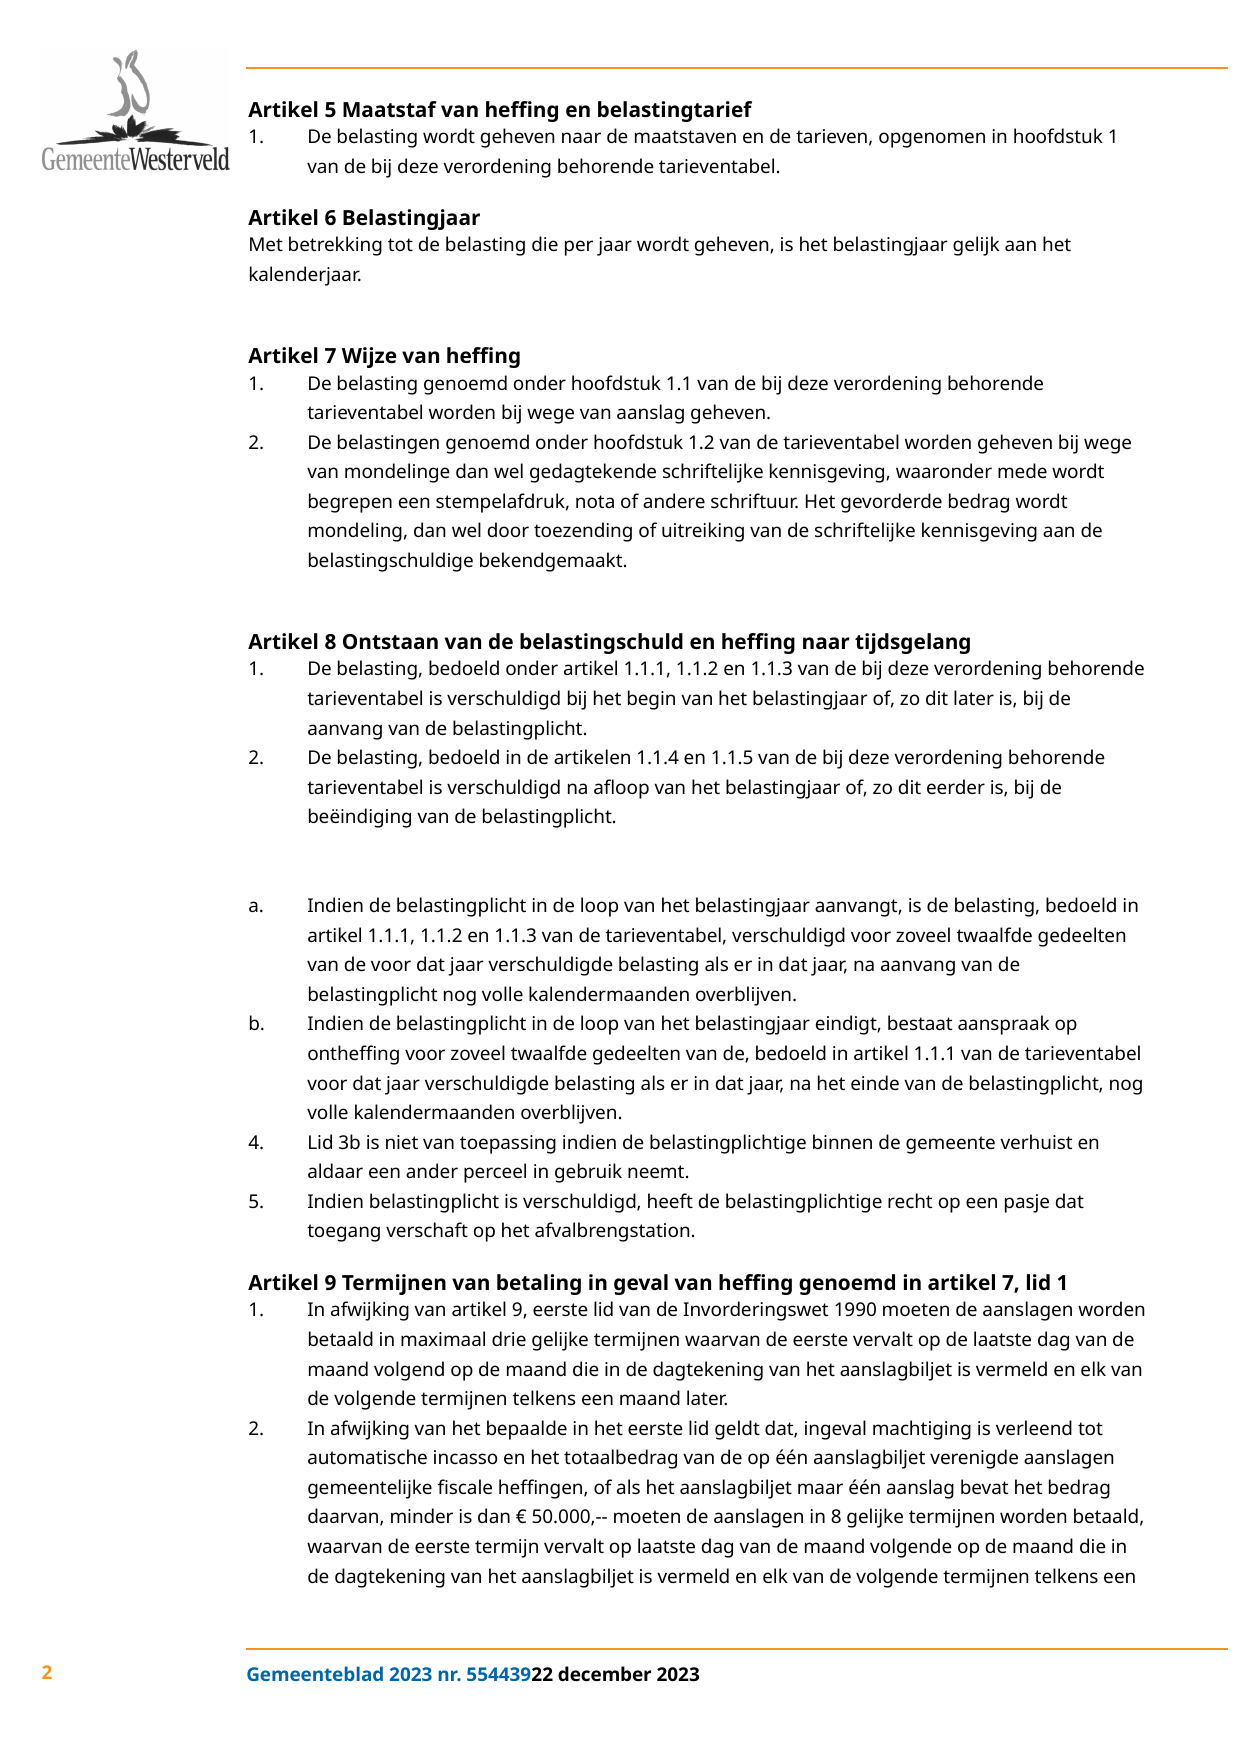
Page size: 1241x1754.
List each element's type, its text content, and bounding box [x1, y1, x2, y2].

list Indien belastingplicht is verschuldigd, heeft de belastingplichtige recht op een pasje dat toegang verschaft op het afvalbrengstation. [248, 1188, 1152, 1243]
list De belasting wordt geheven naar de maatstaven en de tarieven, opgenomen in hoofdstuk 1 van de bij deze verordening behorende tarieventabel. [248, 123, 1152, 178]
text Artikel 5 Maatstaf van heffing en belastingtarief [248, 95, 1152, 123]
text Met betrekking tot de belasting die per jaar wordt geheven, is het belastingjaar gelijk aan het kalenderjaar. [248, 232, 1152, 287]
list Indien de belastingplicht in de loop van het belastingjaar aanvangt, is de belasting, bedoeld in artikel 1.1.1, 1.1.2 en 1.1.3 van de tarieventabel, verschuldigd voor zoveel twaalfde gedeelten van de voor dat jaar verschuldigde belasting als er in dat jaar, na aanvang van de belastingplicht nog volle kalendermaanden overblijven. [248, 892, 1152, 1007]
list Indien de belastingplicht in de loop van het belastingjaar eindigt, bestaat aanspraak op ontheffing voor zoveel twaalfde gedeelten van de, bedoeld in artikel 1.1.1 van de tarieventabel voor dat jaar verschuldigde belasting als er in dat jaar, na het einde van de belastingplicht, nog volle kalendermaanden overblijven. [248, 1011, 1152, 1125]
text Artikel 8 Ontstaan van de belastingschuld en heffing naar tijdsgelang [248, 627, 1152, 656]
text Artikel 9 Termijnen van betaling in geval van heffing genoemd in artikel 7, lid 1 [248, 1268, 1152, 1297]
picture [41, 47, 231, 172]
list De belasting, bedoeld onder artikel 1.1.1, 1.1.2 en 1.1.3 van de bij deze verordening behorende tarieventabel is verschuldigd bij het begin van het belastingjaar of, zo dit later is, bij de aanvang van de belastingplicht. [248, 656, 1152, 741]
list In afwijking van artikel 9, eerste lid van de Invorderingswet 1990 moeten de aanslagen worden betaald in maximaal drie gelijke termijnen waarvan de eerste vervalt op de laatste dag van de maand volgend op de maand die in de dagtekening van het aanslagbiljet is vermeld en elk van de volgende termijnen telkens een maand later. [248, 1297, 1152, 1411]
text Artikel 7 Wijze van heffing [248, 341, 1152, 370]
text Artikel 6 Belastingjaar [248, 203, 1152, 232]
list De belastingen genoemd onder hoofdstuk 1.2 van de tarieventabel worden geheven bij wege van mondelinge dan wel gedagtekende schriftelijke kennisgeving, waaronder mede wordt begrepen een stempelafdruk, nota of andere schriftuur. Het gevorderde bedrag wordt mondeling, dan wel door toezending of uitreiking van de schriftelijke kennisgeving aan de belastingschuldige bekendgemaakt. [248, 429, 1152, 573]
list De belasting, bedoeld in de artikelen 1.1.4 en 1.1.5 van de bij deze verordening behorende tarieventabel is verschuldigd na afloop van het belastingjaar of, zo dit eerder is, bij de beëindiging van de belastingplicht. [248, 744, 1152, 829]
list De belasting genoemd onder hoofdstuk 1.1 van de bij deze verordening behorende tarieventabel worden bij wege van aanslag geheven. [248, 370, 1152, 425]
list In afwijking van het bepaalde in het eerste lid geldt dat, ingeval machtiging is verleend tot automatische incasso en het totaalbedrag van de op één aanslagbiljet verenigde aanslagen gemeentelijke fiscale heffingen, of als het aanslagbiljet maar één aanslag bevat het bedrag daarvan, minder is dan € 50.000,-- moeten de aanslagen in 8 gelijke termijnen worden betaald, waarvan de eerste termijn vervalt op laatste dag van de maand volgende op de maand die in de dagtekening van het aanslagbiljet is vermeld en elk van de volgende termijnen telkens een [248, 1415, 1152, 1588]
list Lid 3b is niet van toepassing indien de belastingplichtige binnen de gemeente verhuist en aldaar een ander perceel in gebruik neemt. [248, 1129, 1152, 1184]
